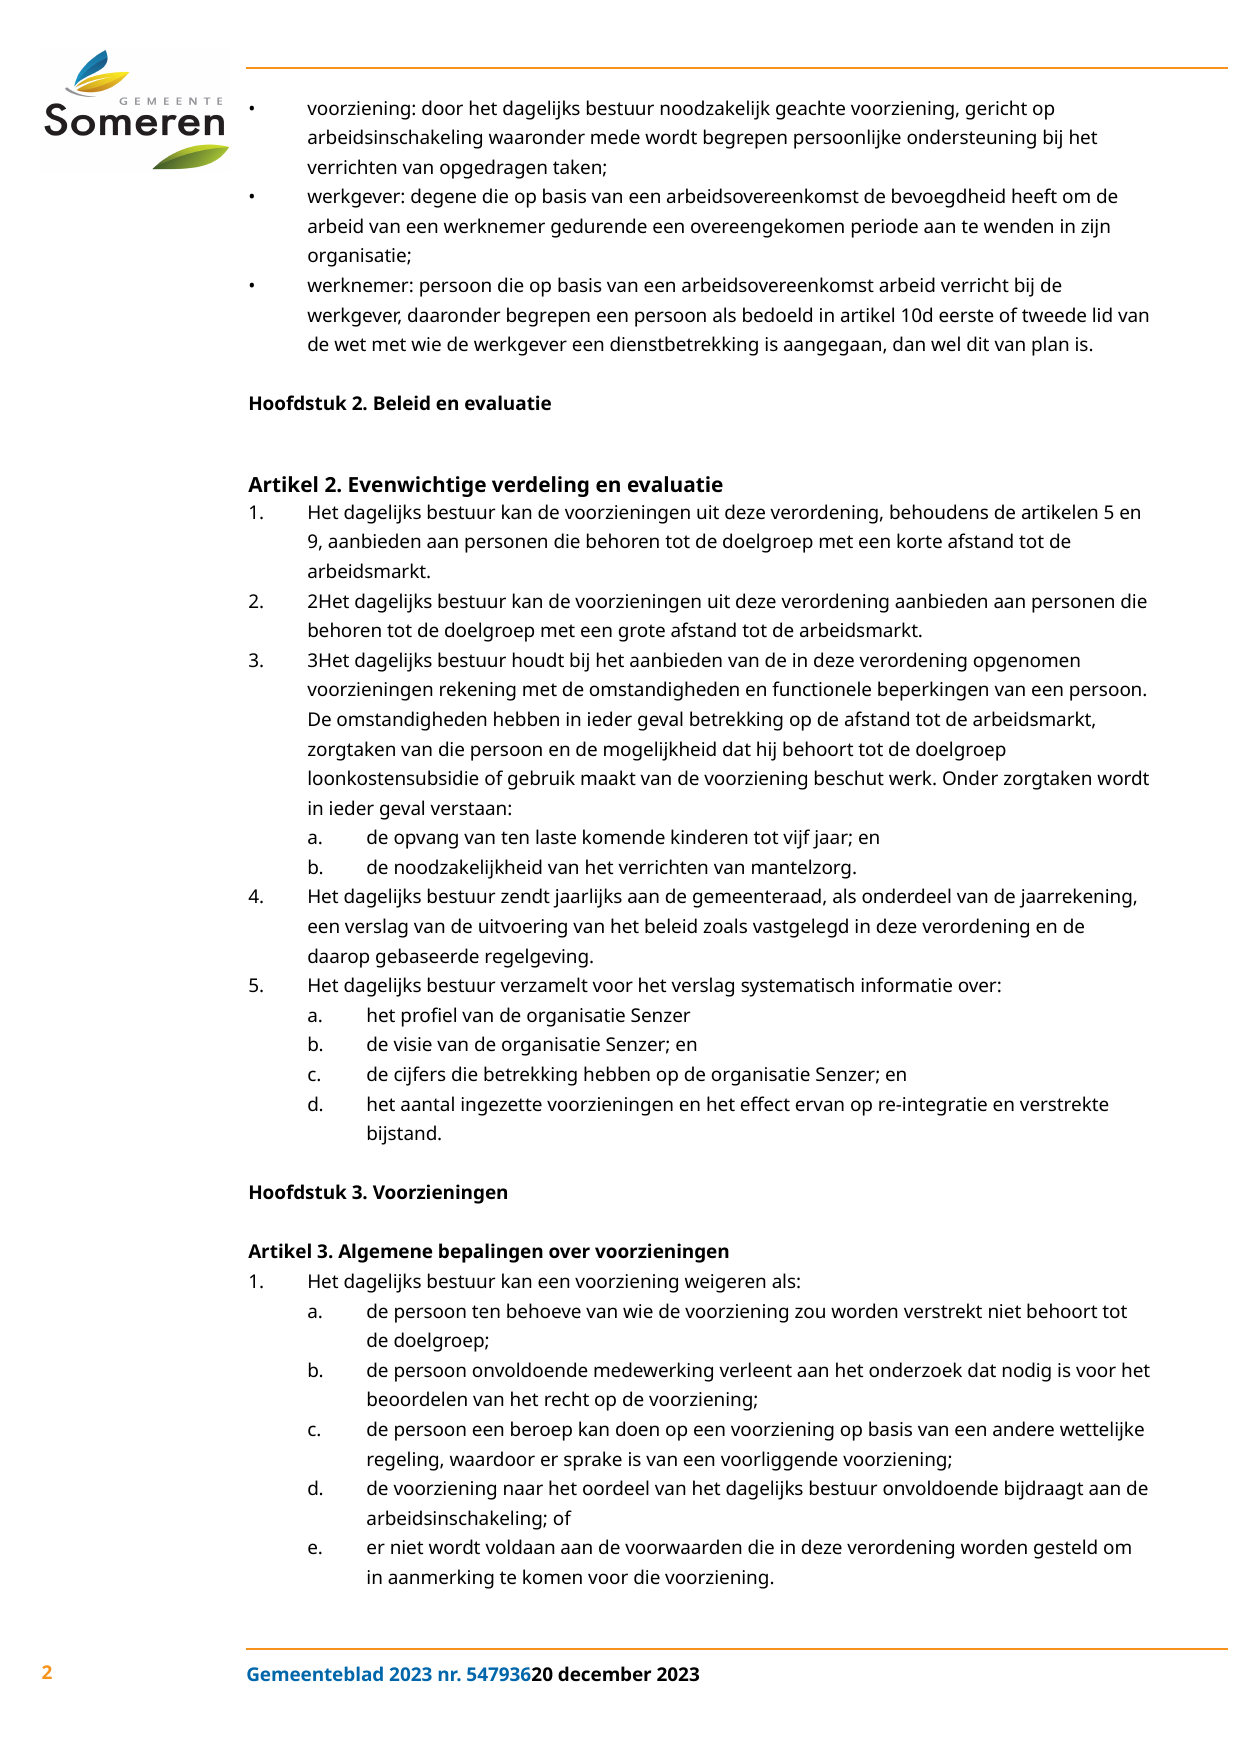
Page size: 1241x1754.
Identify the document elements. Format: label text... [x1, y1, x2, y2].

list Het dagelijks bestuur verzamelt voor het verslag systematisch informatie over: [248, 972, 1152, 998]
list de persoon een beroep kan doen op een voorziening op basis van een andere wettelijke regeling, waardoor er sprake is van een voorliggende voorziening; [307, 1416, 1152, 1471]
list de noodzakelijkheid van het verrichten van mantelzorg. [307, 854, 1152, 880]
list werkgever: degene die op basis van een arbeidsovereenkomst de bevoegdheid heeft om de arbeid van een werknemer gedurende een overeengekomen periode aan te wenden in zijn organisatie; [248, 183, 1152, 268]
list de persoon ten behoeve van wie de voorziening zou worden verstrekt niet behoort tot de doelgroep; [307, 1298, 1152, 1353]
list 2Het dagelijks bestuur kan de voorzieningen uit deze verordening aanbieden aan personen die behoren tot de doelgroep met een grote afstand tot de arbeidsmarkt. [248, 588, 1152, 643]
list de voorziening naar het oordeel van het dagelijks bestuur onvoldoende bijdraagt aan de arbeidsinschakeling; of [307, 1475, 1152, 1531]
list Het dagelijks bestuur zendt jaarlijks aan de gemeenteraad, als onderdeel van de jaarrekening, een verslag van de uitvoering van het beleid zoals vastgelegd in deze verordening en de daarop gebaseerde regelgeving. [248, 884, 1152, 968]
text Hoofdstuk 3. Voorzieningen [248, 1179, 1152, 1205]
list Het dagelijks bestuur kan een voorziening weigeren als: [248, 1268, 1152, 1294]
list Het dagelijks bestuur kan de voorzieningen uit deze verordening, behoudens de artikelen 5 en 9, aanbieden aan personen die behoren tot de doelgroep met een korte afstand tot de arbeidsmarkt. [248, 499, 1152, 584]
list voorziening: door het dagelijks bestuur noodzakelijk geachte voorziening, gericht op arbeidsinschakeling waaronder mede wordt begrepen persoonlijke ondersteuning bij het verrichten van opgedragen taken; [248, 95, 1152, 180]
text Artikel 3. Algemene bepalingen over voorzieningen [248, 1239, 1152, 1264]
list de opvang van ten laste komende kinderen tot vijf jaar; en [307, 824, 1152, 850]
picture [41, 47, 231, 172]
list er niet wordt voldaan aan de voorwaarden die in deze verordening worden gesteld om in aanmerking te komen voor die voorziening. [307, 1534, 1152, 1590]
list het profiel van de organisatie Senzer [307, 1002, 1152, 1028]
list de persoon onvoldoende medewerking verleent aan het onderzoek dat nodig is voor het beoordelen van het recht op de voorziening; [307, 1357, 1152, 1412]
list werknemer: persoon die op basis van een arbeidsovereenkomst arbeid verricht bij de werkgever, daaronder begrepen een persoon als bedoeld in artikel 10d eerste of tweede lid van de wet met wie de werkgever een dienstbetrekking is aangegaan, dan wel dit van plan is. [248, 272, 1152, 357]
list het aantal ingezette voorzieningen en het effect ervan op re-integratie en verstrekte bijstand. [307, 1091, 1152, 1146]
list de cijfers die betrekking hebben op de organisatie Senzer; en [307, 1061, 1152, 1087]
list de visie van de organisatie Senzer; en [307, 1032, 1152, 1057]
text Artikel 2. Evenwichtige verdeling en evaluatie [248, 471, 1152, 499]
list 3Het dagelijks bestuur houdt bij het aanbieden van de in deze verordening opgenomen voorzieningen rekening met de omstandigheden en functionele beperkingen van een persoon. De omstandigheden hebben in ieder geval betrekking op de afstand tot de arbeidsmarkt, zorgtaken van die persoon en de mogelijkheid dat hij behoort tot de doelgroep loonkostensubsidie of gebruik maakt van de voorziening beschut werk. Onder zorgtaken wordt in ieder geval verstaan: [248, 647, 1152, 821]
text Hoofdstuk 2. Beleid en evaluatie [248, 391, 1152, 416]
